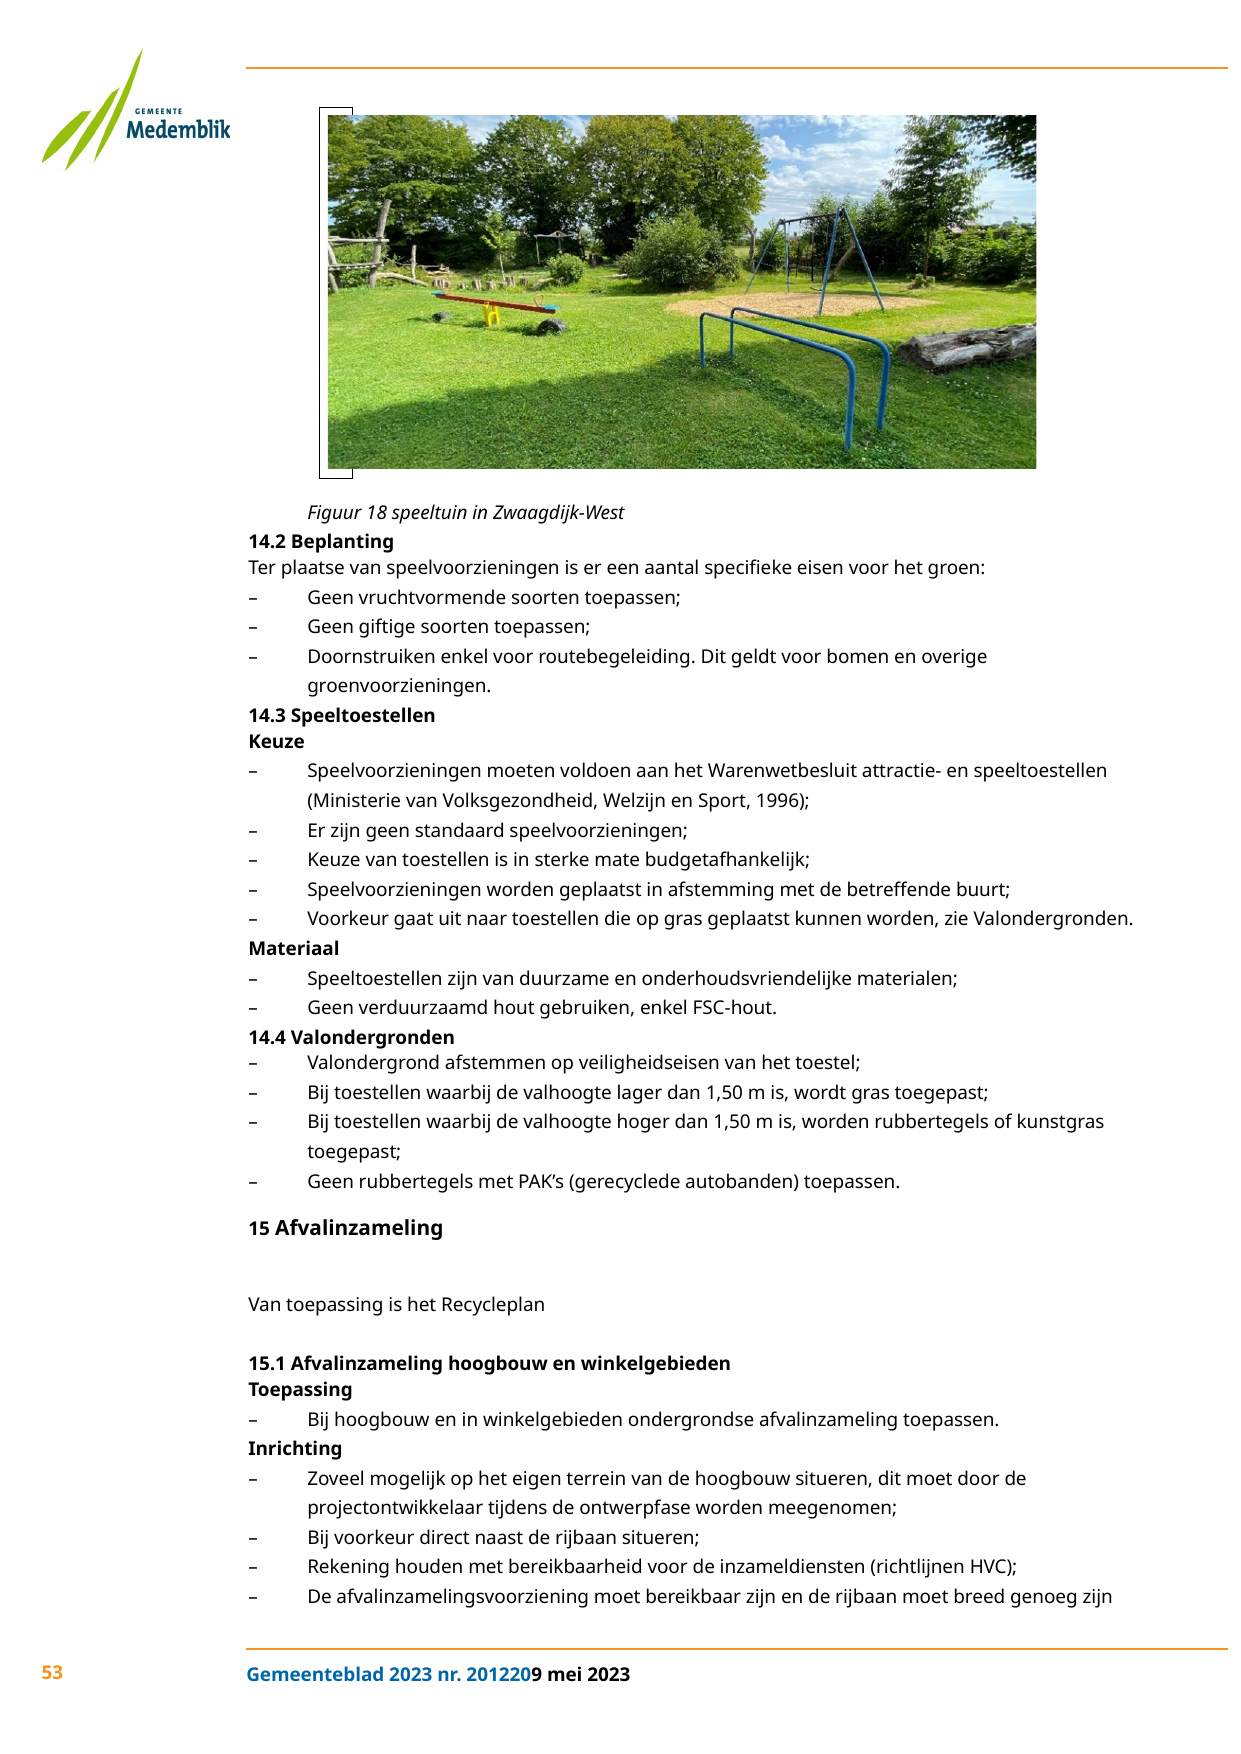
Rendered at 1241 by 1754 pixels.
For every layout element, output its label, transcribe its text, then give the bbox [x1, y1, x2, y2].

picture [41, 47, 231, 172]
text 14.3 Speeltoestellen [248, 702, 1152, 728]
list Bij hoogbouw en in winkelgebieden ondergrondse afvalinzameling toepassen. [248, 1406, 1152, 1431]
list Er zijn geen standaard speelvoorzieningen; [248, 817, 1152, 842]
list Bij toestellen waarbij de valhoogte lager dan 1,50 m is, wordt gras toegepast; [248, 1079, 1152, 1105]
list De afvalinzamelingsvoorziening moet bereikbaar zijn en de rijbaan moet breed genoeg zijn [248, 1583, 1152, 1609]
text 15 Afvalinzameling [248, 1213, 1152, 1242]
list Speelvoorzieningen moeten voldoen aan het Warenwetbesluit attractie- en speeltoestellen (Ministerie van Volksgezondheid, Welzijn en Sport, 1996); [248, 758, 1152, 813]
text Inrichting [248, 1435, 1152, 1461]
text 14.4 Valondergronden [248, 1024, 1152, 1049]
text Keuze [248, 728, 1152, 754]
list Rekening houden met bereikbaarheid voor de inzameldiensten (richtlijnen HVC); [248, 1554, 1152, 1579]
list Voorkeur gaat uit naar toestellen die op gras geplaatst kunnen worden, zie Valondergronden. [248, 906, 1152, 931]
list Keuze van toestellen is in sterke mate budgetafhankelijk; [248, 846, 1152, 872]
list Geen giftige soorten toepassen; [248, 613, 1152, 639]
text Materiaal [248, 935, 1152, 961]
text 14.2 Beplanting [248, 529, 1152, 554]
list Bij toestellen waarbij de valhoogte hoger dan 1,50 m is, worden rubbertegels of kunstgras toegepast; [248, 1109, 1152, 1164]
text Ter plaatse van speelvoorzieningen is er een aantal specifieke eisen voor het groen: [248, 554, 1152, 580]
list Geen vruchtvormende soorten toepassen; [248, 584, 1152, 610]
text 15.1 Afvalinzameling hoogbouw en winkelgebieden [248, 1350, 1152, 1376]
list Doornstruiken enkel voor routebegeleiding. Dit geldt voor bomen en overige groenvoorzieningen. [248, 643, 1152, 698]
list Speeltoestellen zijn van duurzame en onderhoudsvriendelijke materialen; [248, 965, 1152, 990]
text Van toepassing is het Recycleplan [248, 1291, 1152, 1317]
list Speelvoorzieningen worden geplaatst in afstemming met de betreffende buurt; [248, 876, 1152, 902]
list Geen verduurzaamd hout gebruiken, enkel FSC-hout. [248, 994, 1152, 1020]
list Bij voorkeur direct naast de rijbaan situeren; [248, 1524, 1152, 1550]
text Toepassing [248, 1376, 1152, 1402]
list Zoveel mogelijk op het eigen terrein van de hoogbouw situeren, dit moet door de projectontwikkelaar tijdens de ontwerpfase worden meegenomen; [248, 1465, 1152, 1520]
picture [327, 115, 1037, 469]
list Figuur 18 speeltuin in Zwaagdijk-West [248, 499, 1152, 525]
list Valondergrond afstemmen op veiligheidseisen van het toestel; [248, 1049, 1152, 1075]
list Geen rubbertegels met PAK’s (gerecyclede autobanden) toepassen. [248, 1168, 1152, 1194]
